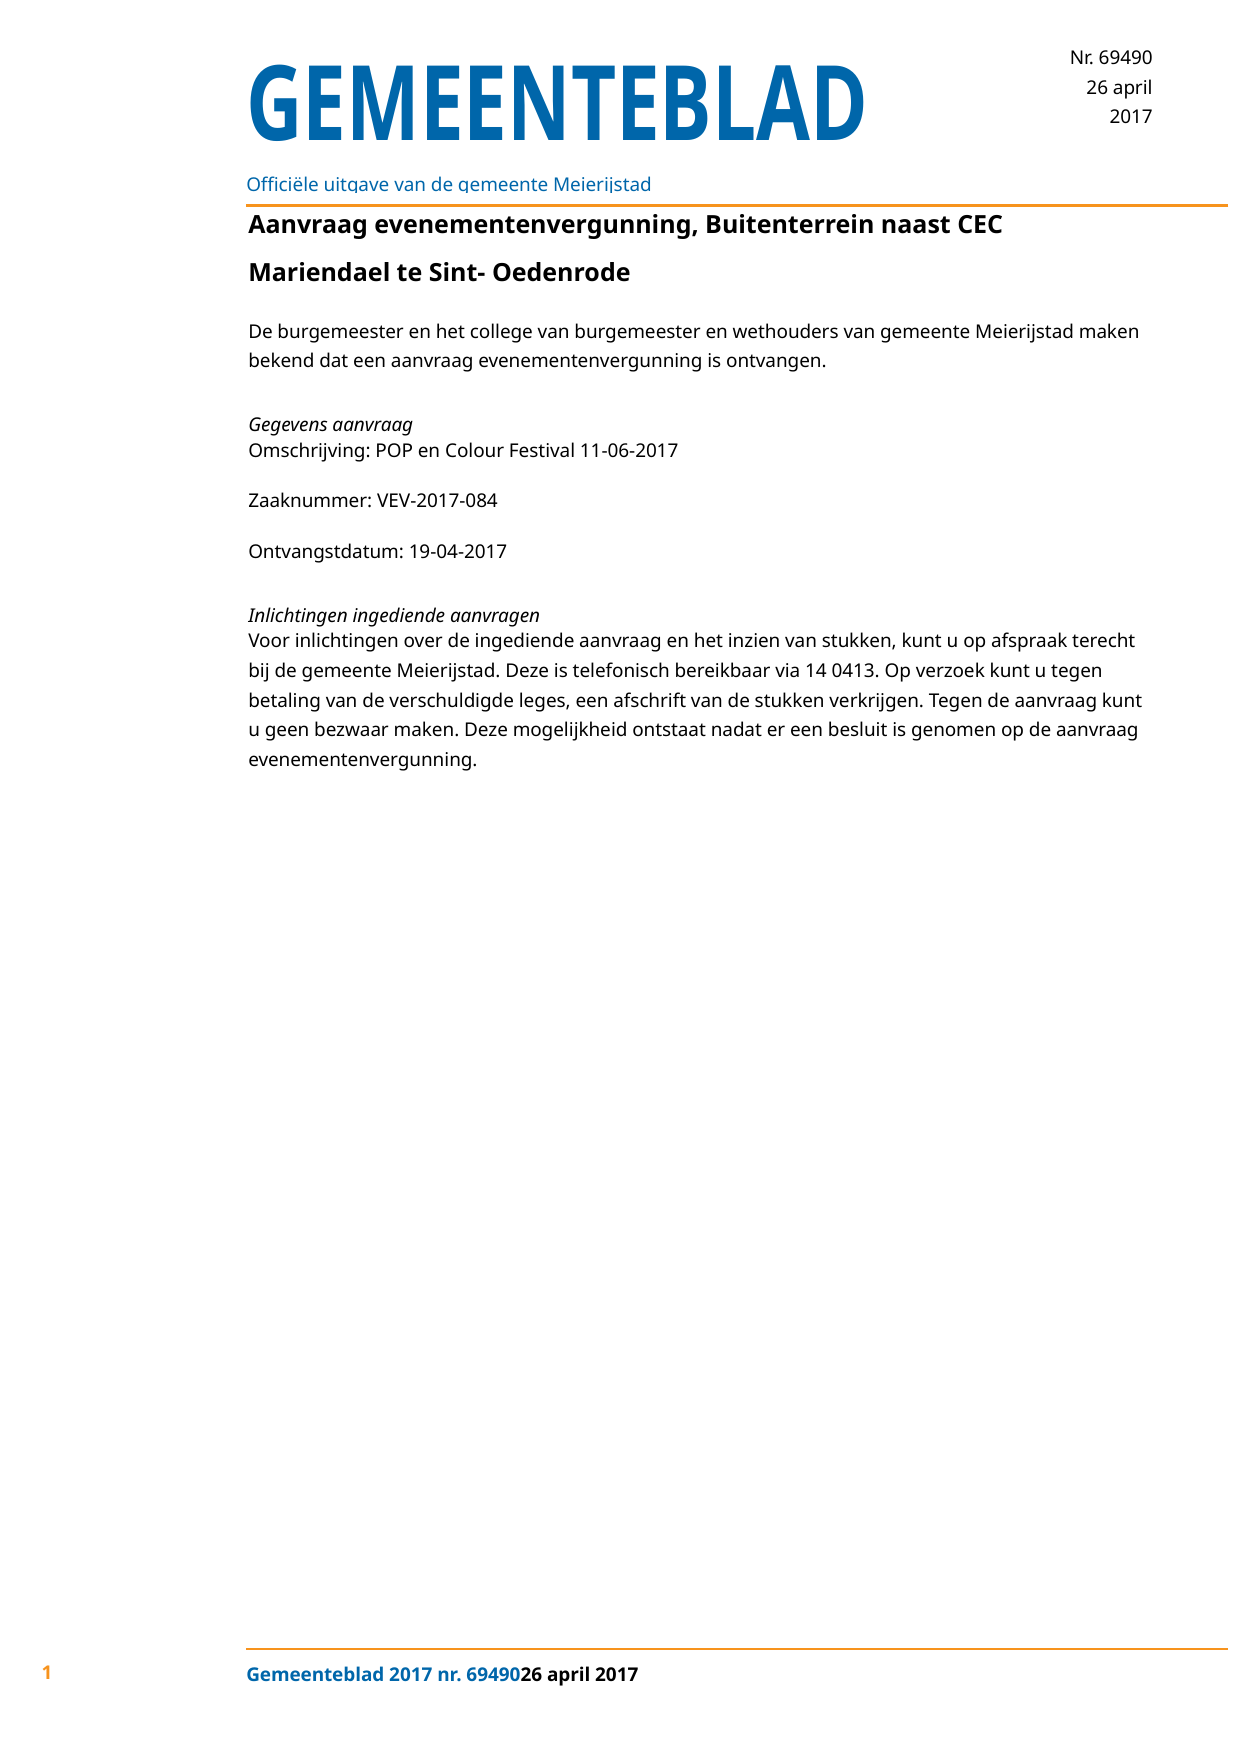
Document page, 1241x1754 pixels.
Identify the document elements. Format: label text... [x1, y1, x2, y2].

text Gegevens aanvraag [248, 411, 1152, 437]
text Aanvraag evenementenvergunning, Buitenterrein naast CEC Mariendael te Sint- Oedenrode [248, 207, 1152, 288]
text Omschrijving: POP en Colour Festival 11-06-2017 [248, 437, 1152, 463]
picture [41, 47, 231, 172]
text Voor inlichtingen over de ingediende aanvraag en het inzien van stukken, kunt u op afspraak terecht bij de gemeente Meierijstad. Deze is telefonisch bereikbaar via 14 0413. Op verzoek kunt u tegen betaling van de verschuldigde leges, een afschrift van de stukken verkrijgen. Tegen de aanvraag kunt u geen bezwaar maken. Deze mogelijkheid ontstaat nadat er een besluit is genomen op de aanvraag evenementenvergunning. [248, 628, 1152, 772]
text Ontvangstdatum: 19-04-2017 [248, 538, 1152, 564]
text Inlichtingen ingediende aanvragen [248, 602, 1152, 628]
text De burgemeester en het college van burgemeester en wethouders van gemeente Meierijstad maken bekend dat een aanvraag evenementenvergunning is ontvangen. [248, 318, 1152, 373]
text Zaaknummer: VEV-2017-084 [248, 488, 1152, 513]
